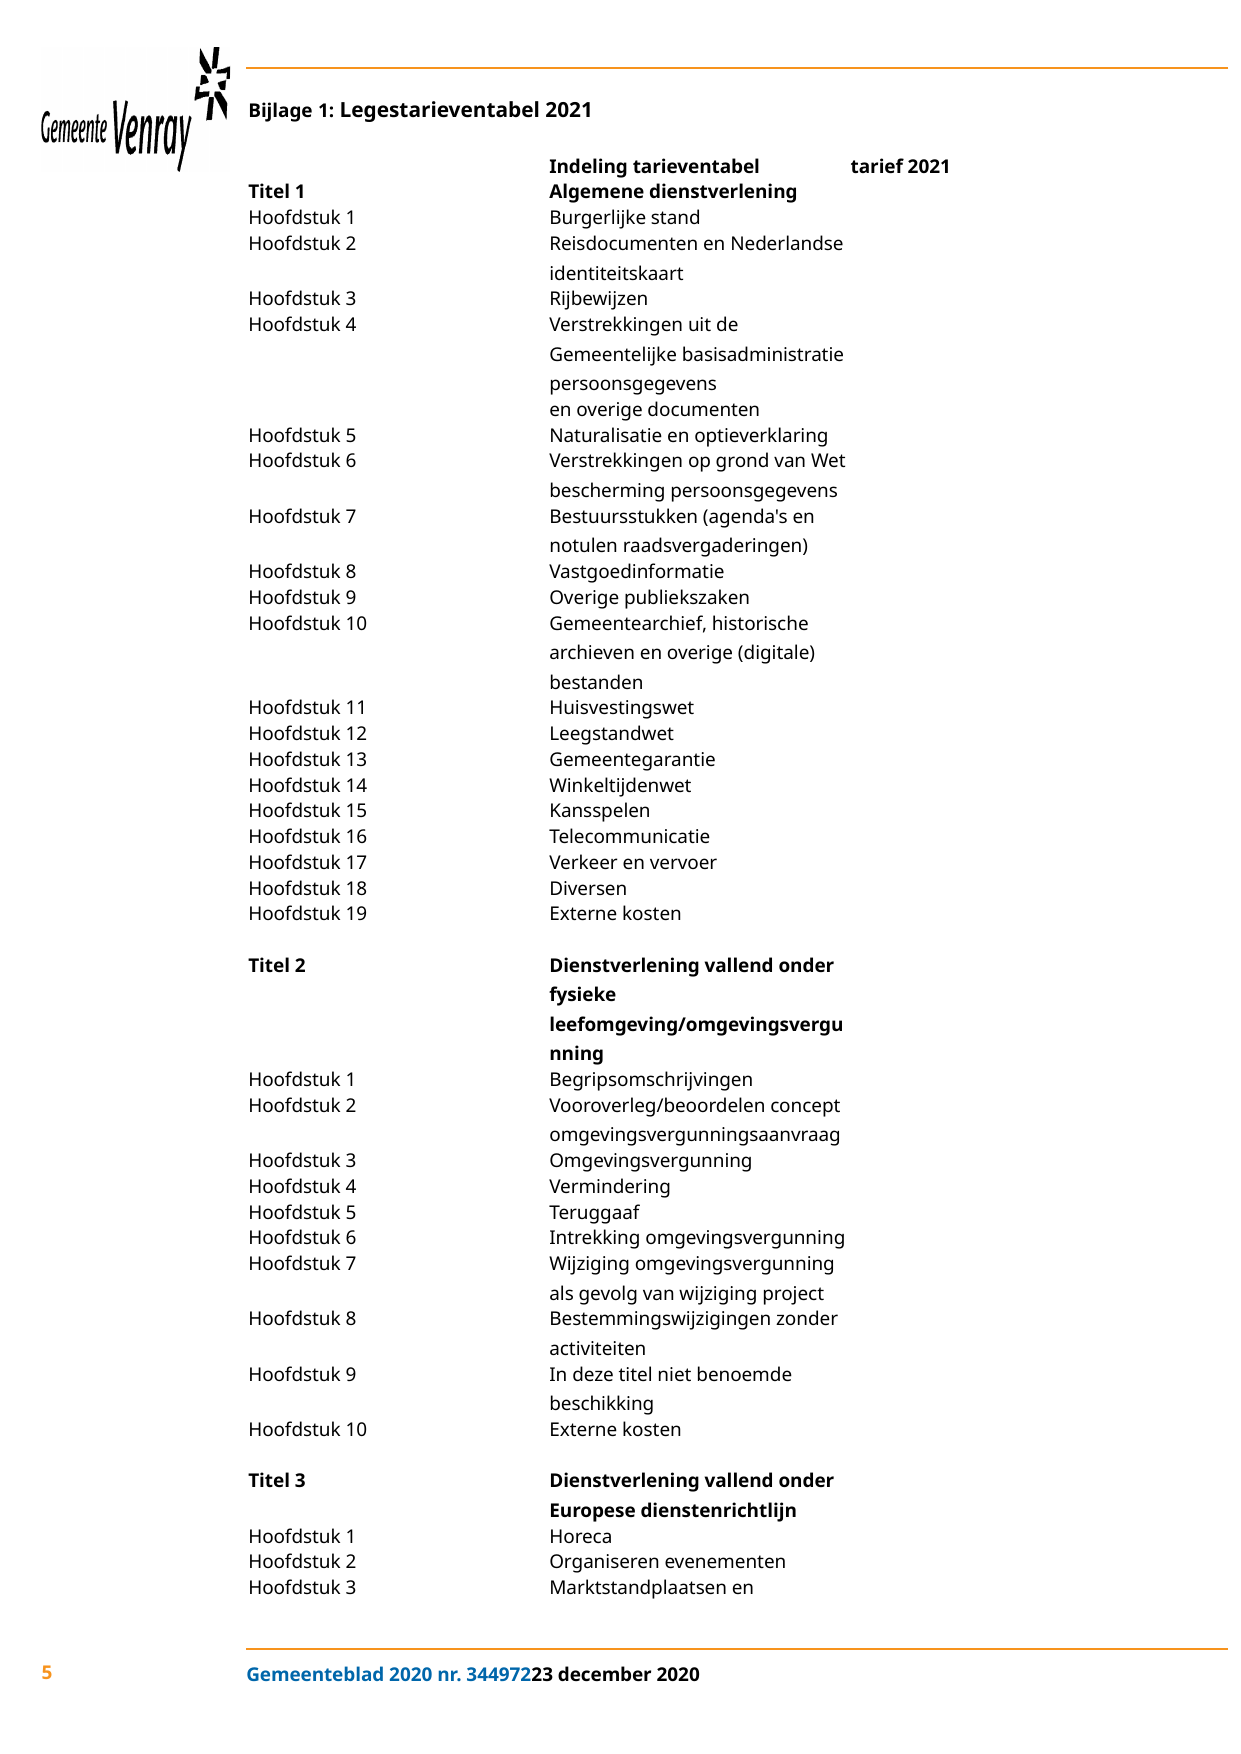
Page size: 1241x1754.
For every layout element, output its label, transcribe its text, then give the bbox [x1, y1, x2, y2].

text Bijlage 1: Legestarieventabel 2021 [248, 95, 1152, 123]
table_cell Verkeer en vervoer [549, 849, 850, 875]
table_cell [850, 1092, 1152, 1147]
table_cell [248, 396, 549, 422]
table_cell Hoofdstuk 2 [248, 1549, 549, 1574]
table_cell Hoofdstuk 8 [248, 1306, 549, 1361]
table_cell Diversen [549, 875, 850, 900]
table_cell Intrekking omgevingsvergunning [549, 1225, 850, 1250]
table_cell Hoofdstuk 2 [248, 1092, 549, 1147]
table_cell Vermindering [549, 1173, 850, 1199]
table_cell Hoofdstuk 18 [248, 875, 549, 900]
table_cell Marktstandplaatsen en [549, 1575, 850, 1600]
table_cell Wijziging omgevingsvergunning als gevolg van wijziging project [549, 1250, 850, 1306]
table_cell [850, 798, 1152, 823]
table_cell [850, 1416, 1152, 1442]
table_cell [850, 720, 1152, 746]
table_cell Telecommunicatie [549, 823, 850, 849]
table_cell Vastgoedinformatie [549, 558, 850, 584]
table_cell Begripsomschrijvingen [549, 1066, 850, 1092]
table_header [248, 153, 549, 179]
table_cell [850, 695, 1152, 720]
table_cell Hoofdstuk 11 [248, 695, 549, 720]
table_cell Rijbewijzen [549, 286, 850, 311]
table_cell Hoofdstuk 2 [248, 230, 549, 286]
table_cell Hoofdstuk 7 [248, 1250, 549, 1306]
table_cell [248, 926, 549, 952]
table_cell Hoofdstuk 3 [248, 286, 549, 311]
table_cell Hoofdstuk 9 [248, 584, 549, 610]
table_cell Titel 2 [248, 952, 549, 1066]
table_cell Verstrekkingen uit de Gemeentelijke basisadministratie persoonsgegevens [549, 311, 850, 396]
table_cell Hoofdstuk 19 [248, 900, 549, 926]
table_cell [850, 1442, 1152, 1468]
table_header Indeling tarieventabel [549, 153, 850, 179]
table_cell [850, 1361, 1152, 1416]
table_cell [850, 311, 1152, 396]
picture [41, 47, 231, 172]
table_cell Externe kosten [549, 900, 850, 926]
table_cell Hoofdstuk 4 [248, 311, 549, 396]
table_cell [248, 1442, 549, 1468]
table_cell Hoofdstuk 8 [248, 558, 549, 584]
table_cell Winkeltijdenwet [549, 772, 850, 797]
table_cell Verstrekkingen op grond van Wet bescherming persoonsgegevens [549, 448, 850, 503]
table_cell Hoofdstuk 3 [248, 1148, 549, 1173]
table_cell Leegstandwet [549, 720, 850, 746]
table_cell Naturalisatie en optieverklaring [549, 422, 850, 448]
table_cell Omgevingsvergunning [549, 1148, 850, 1173]
table_cell Bestemmingswijzigingen zonder activiteiten [549, 1306, 850, 1361]
table_cell Gemeentegarantie [549, 746, 850, 772]
table_cell Hoofdstuk 1 [248, 205, 549, 230]
table_cell Titel 1 [248, 179, 549, 204]
table_cell Hoofdstuk 4 [248, 1173, 549, 1199]
table_cell [850, 1250, 1152, 1306]
table_cell Hoofdstuk 5 [248, 1199, 549, 1224]
table_cell Hoofdstuk 9 [248, 1361, 549, 1416]
table_cell Hoofdstuk 10 [248, 1416, 549, 1442]
table_cell [850, 823, 1152, 849]
table_cell Hoofdstuk 16 [248, 823, 549, 849]
table_cell Reisdocumenten en Nederlandse identiteitskaart [549, 230, 850, 286]
table_cell [850, 179, 1152, 204]
table_cell [850, 422, 1152, 448]
table_cell Hoofdstuk 1 [248, 1523, 549, 1549]
table_cell Hoofdstuk 14 [248, 772, 549, 797]
table_cell [850, 1306, 1152, 1361]
table_cell [850, 1148, 1152, 1173]
table_cell Hoofdstuk 3 [248, 1575, 549, 1600]
table_cell [850, 503, 1152, 558]
table_cell [850, 875, 1152, 900]
table_cell [850, 746, 1152, 772]
table_cell Bestuursstukken (agenda's en notulen raadsvergaderingen) [549, 503, 850, 558]
table_cell [549, 926, 850, 952]
table_cell Hoofdstuk 7 [248, 503, 549, 558]
table_cell [850, 1199, 1152, 1224]
table_cell [850, 396, 1152, 422]
table_cell Teruggaaf [549, 1199, 850, 1224]
table_cell [850, 610, 1152, 694]
table_cell Dienstverlening vallend onder fysieke leefomgeving/omgevingsvergunning [549, 952, 850, 1066]
table_cell [850, 1575, 1152, 1600]
table_cell Hoofdstuk 13 [248, 746, 549, 772]
table_cell In deze titel niet benoemde beschikking [549, 1361, 850, 1416]
table_header tarief 2021 [850, 153, 1152, 179]
table_cell [850, 926, 1152, 952]
table_cell Huisvestingswet [549, 695, 850, 720]
table_cell [850, 1523, 1152, 1549]
table_cell Hoofdstuk 6 [248, 448, 549, 503]
table_cell [850, 558, 1152, 584]
table_cell [850, 952, 1152, 1066]
table_cell [850, 1468, 1152, 1523]
table_cell Gemeentearchief, historische archieven en overige (digitale) bestanden [549, 610, 850, 694]
table_cell Burgerlijke stand [549, 205, 850, 230]
table_cell Algemene dienstverlening [549, 179, 850, 204]
table_cell [850, 584, 1152, 610]
table_cell [850, 230, 1152, 286]
table_cell [549, 1442, 850, 1468]
table_cell Kansspelen [549, 798, 850, 823]
table_cell Hoofdstuk 17 [248, 849, 549, 875]
table_cell Dienstverlening vallend onder Europese dienstenrichtlijn [549, 1468, 850, 1523]
table_cell [850, 286, 1152, 311]
table_cell [850, 205, 1152, 230]
table_cell Hoofdstuk 12 [248, 720, 549, 746]
table_cell Horeca [549, 1523, 850, 1549]
table_cell Overige publiekszaken [549, 584, 850, 610]
table_cell [850, 1173, 1152, 1199]
table_cell Externe kosten [549, 1416, 850, 1442]
table_cell [850, 1225, 1152, 1250]
table_cell [850, 448, 1152, 503]
table_cell Hoofdstuk 1 [248, 1066, 549, 1092]
table_cell Organiseren evenementen [549, 1549, 850, 1574]
table_cell [850, 772, 1152, 797]
table_cell [850, 900, 1152, 926]
table_cell [850, 1549, 1152, 1574]
table_cell Vooroverleg/beoordelen concept omgevingsvergunningsaanvraag [549, 1092, 850, 1147]
table_cell [850, 849, 1152, 875]
table_cell Hoofdstuk 10 [248, 610, 549, 694]
table_cell Titel 3 [248, 1468, 549, 1523]
table_cell Hoofdstuk 6 [248, 1225, 549, 1250]
table_cell en overige documenten [549, 396, 850, 422]
table_cell Hoofdstuk 15 [248, 798, 549, 823]
table_cell Hoofdstuk 5 [248, 422, 549, 448]
table_cell [850, 1066, 1152, 1092]
